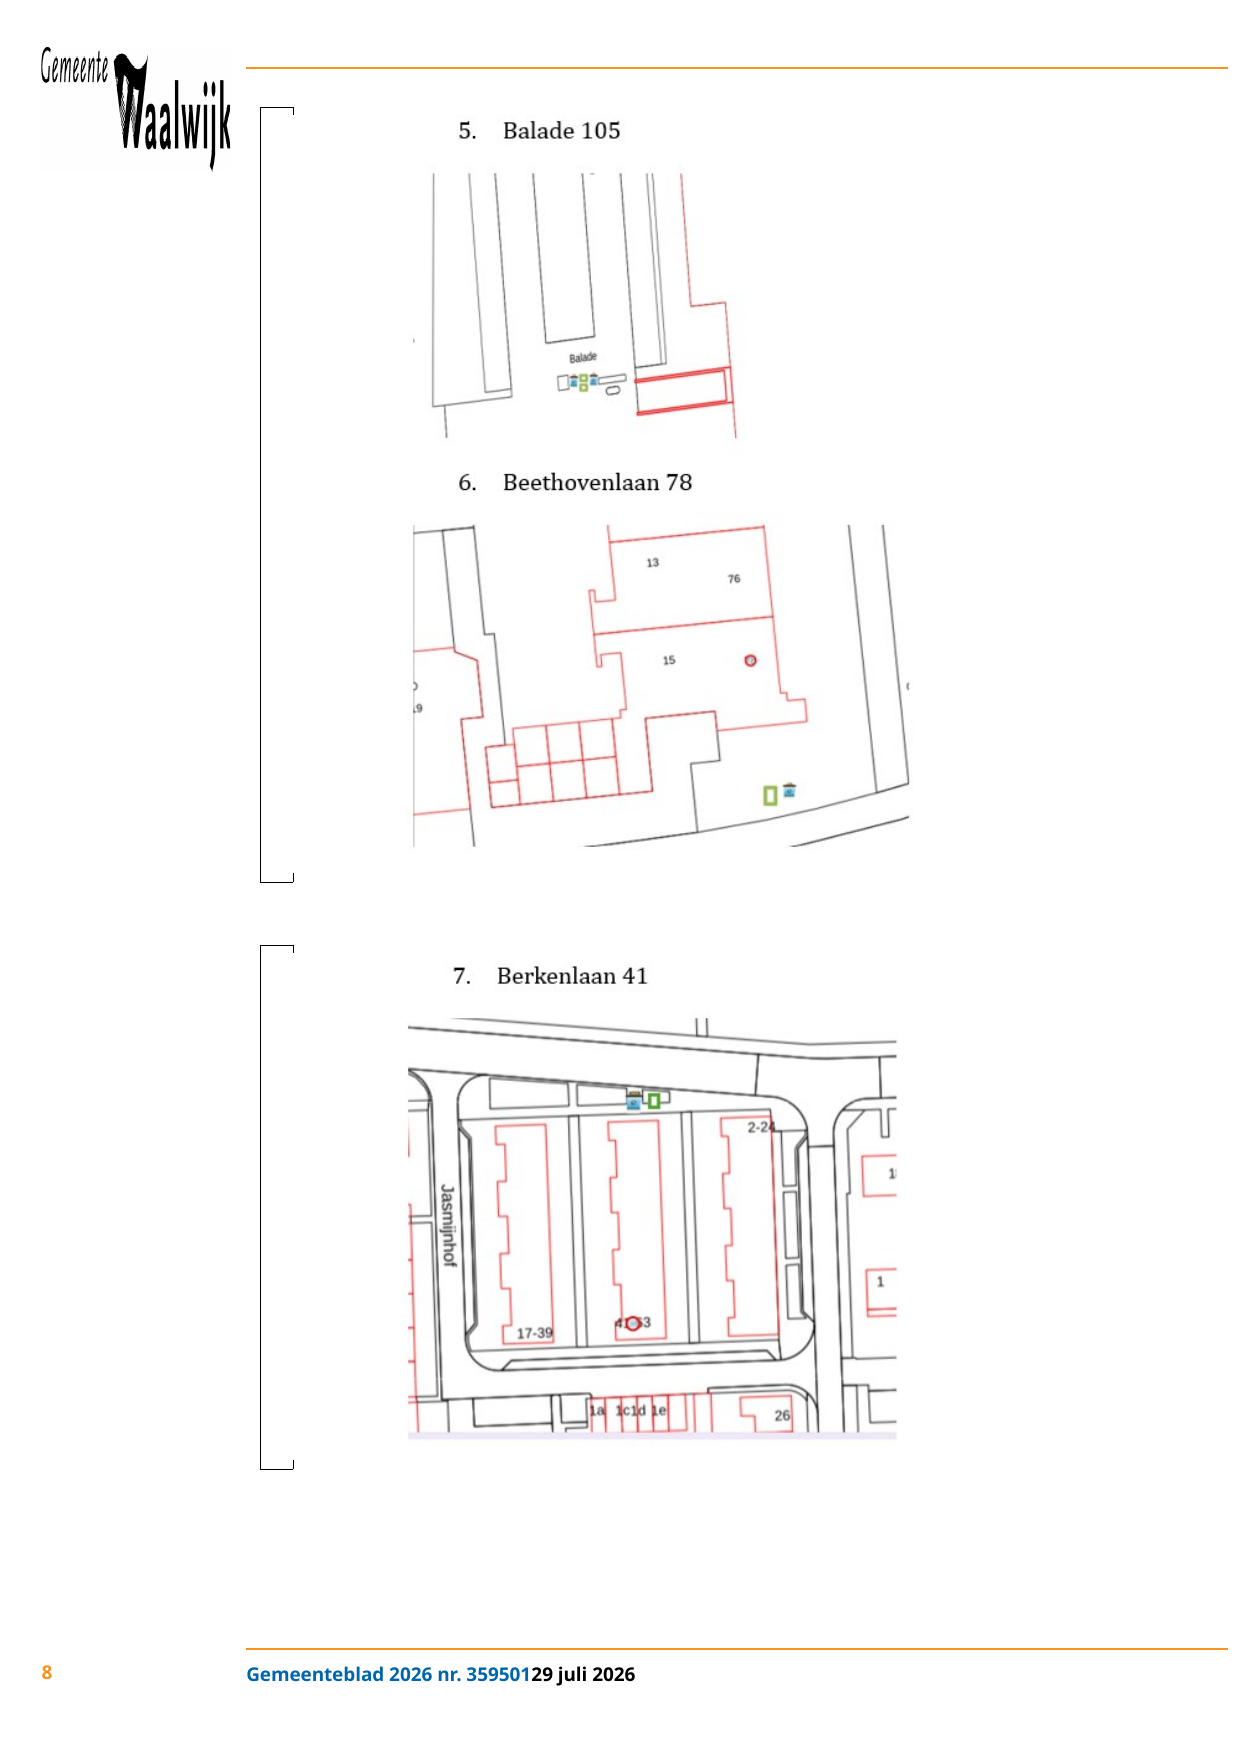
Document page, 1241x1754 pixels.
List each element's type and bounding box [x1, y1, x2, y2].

picture [268, 953, 1155, 1460]
picture [268, 115, 1155, 873]
picture [41, 47, 231, 172]
